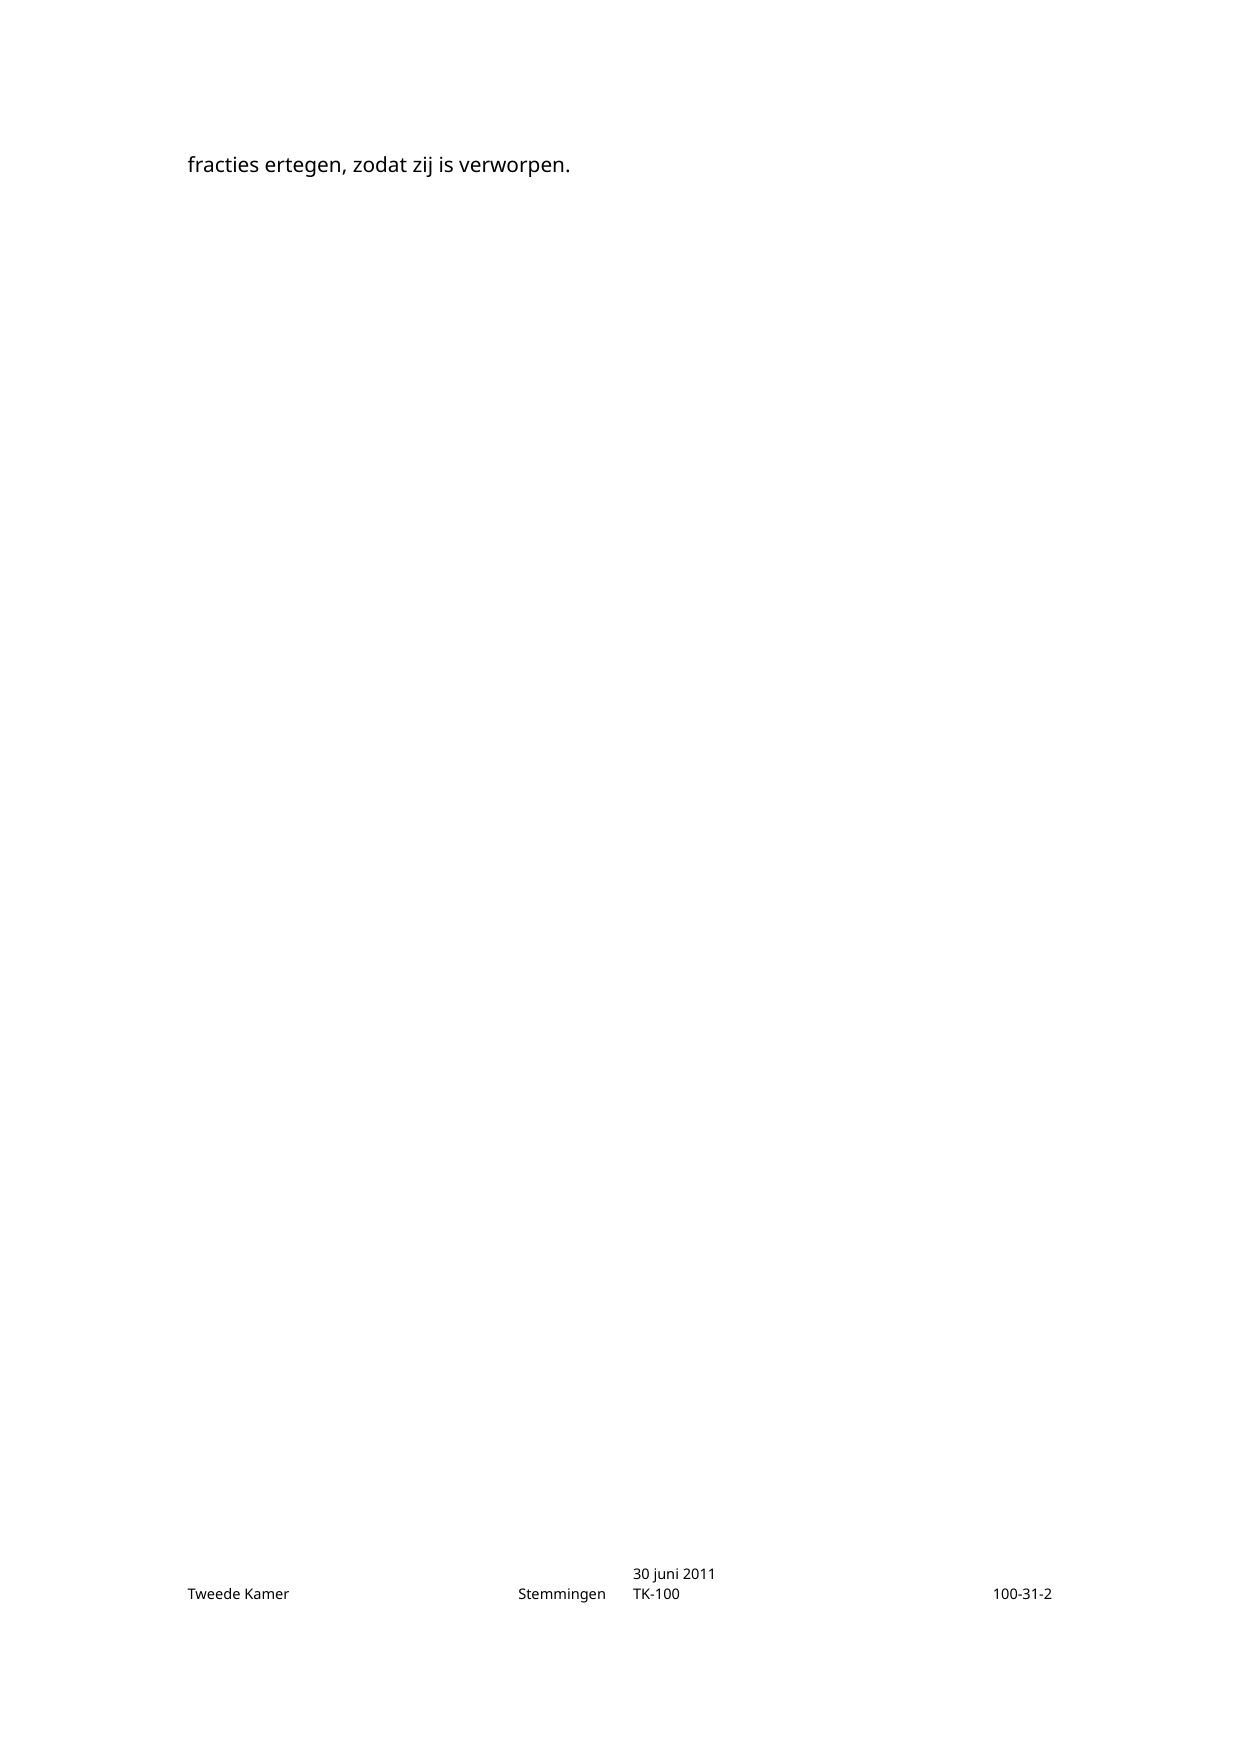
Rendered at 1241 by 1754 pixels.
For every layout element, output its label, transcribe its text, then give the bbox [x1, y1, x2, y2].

text fracties ertegen, zodat zij is verworpen. [187, 150, 605, 178]
